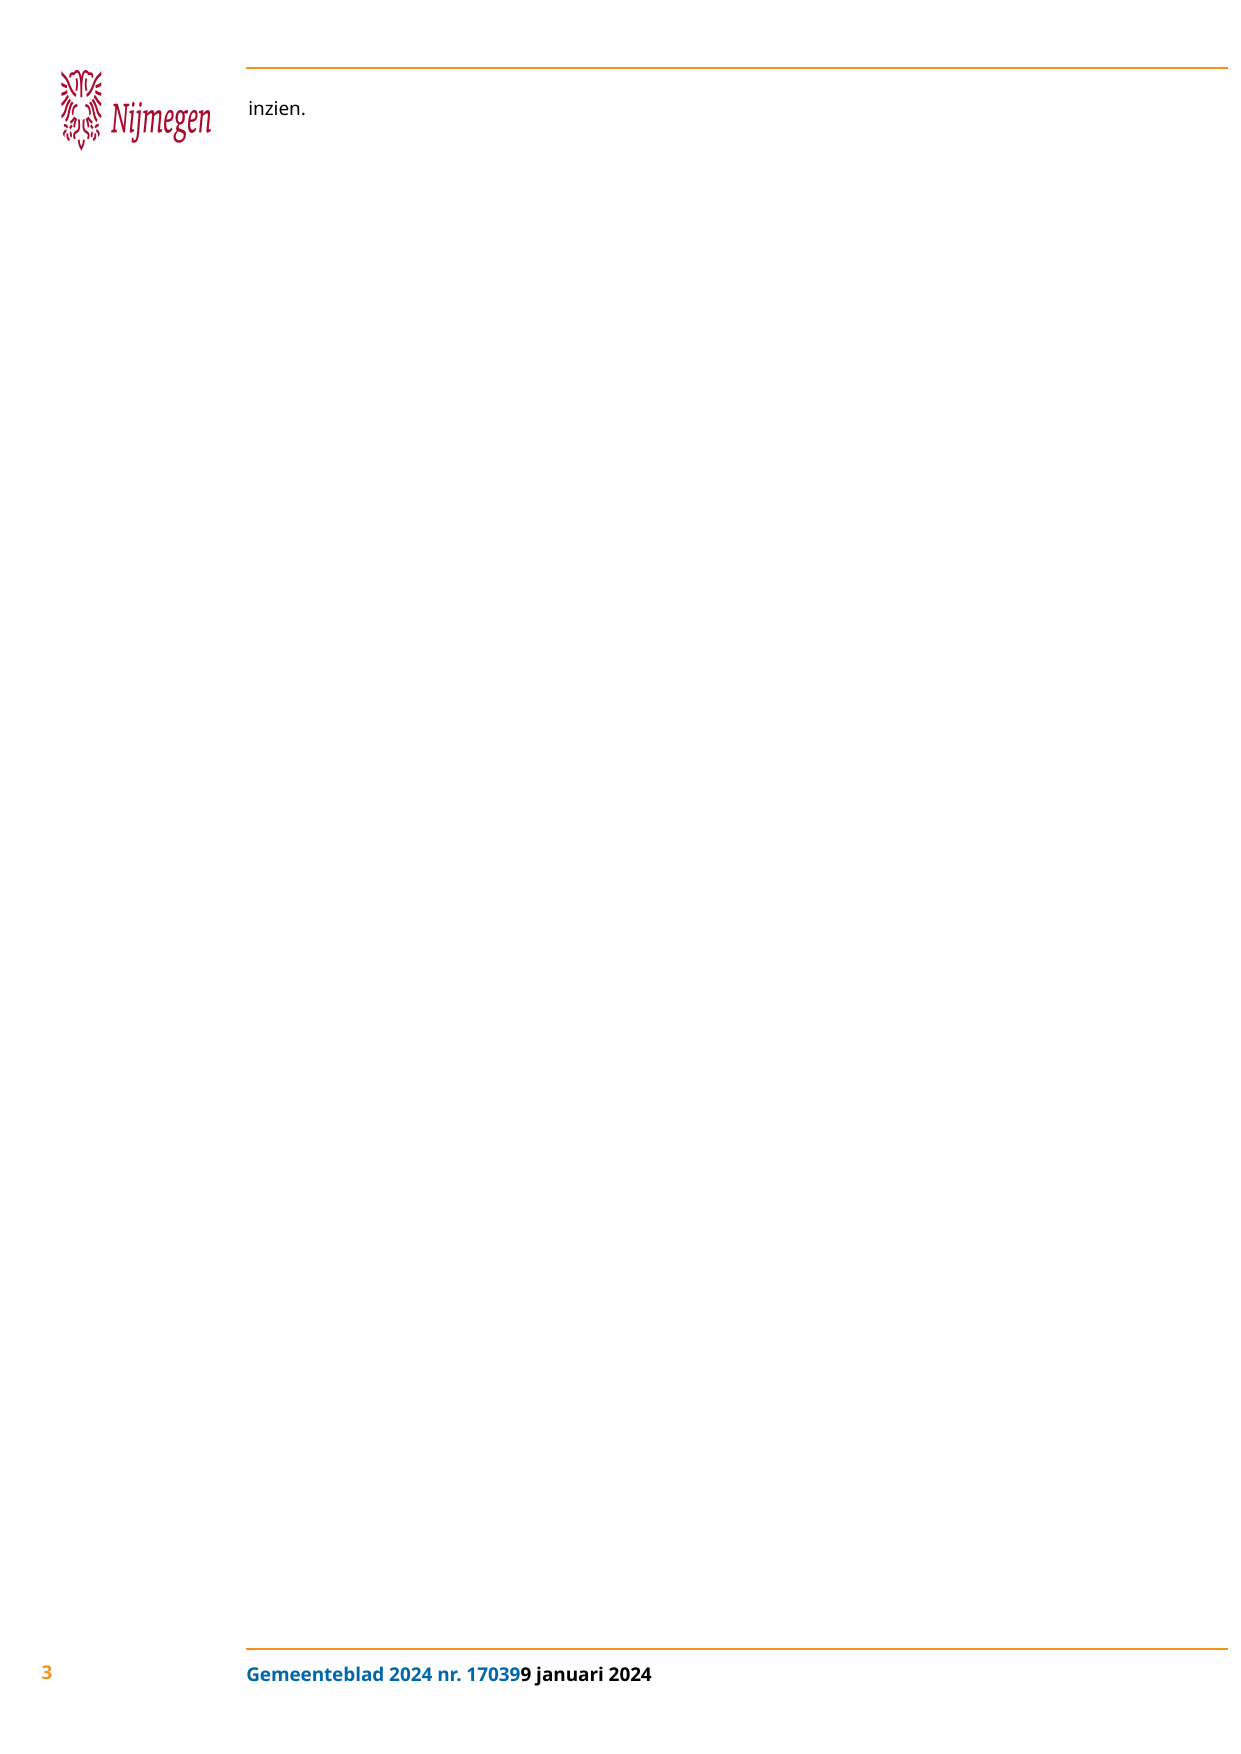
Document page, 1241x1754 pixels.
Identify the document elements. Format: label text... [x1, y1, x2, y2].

picture [41, 47, 231, 172]
text inzien. [248, 95, 1152, 121]
